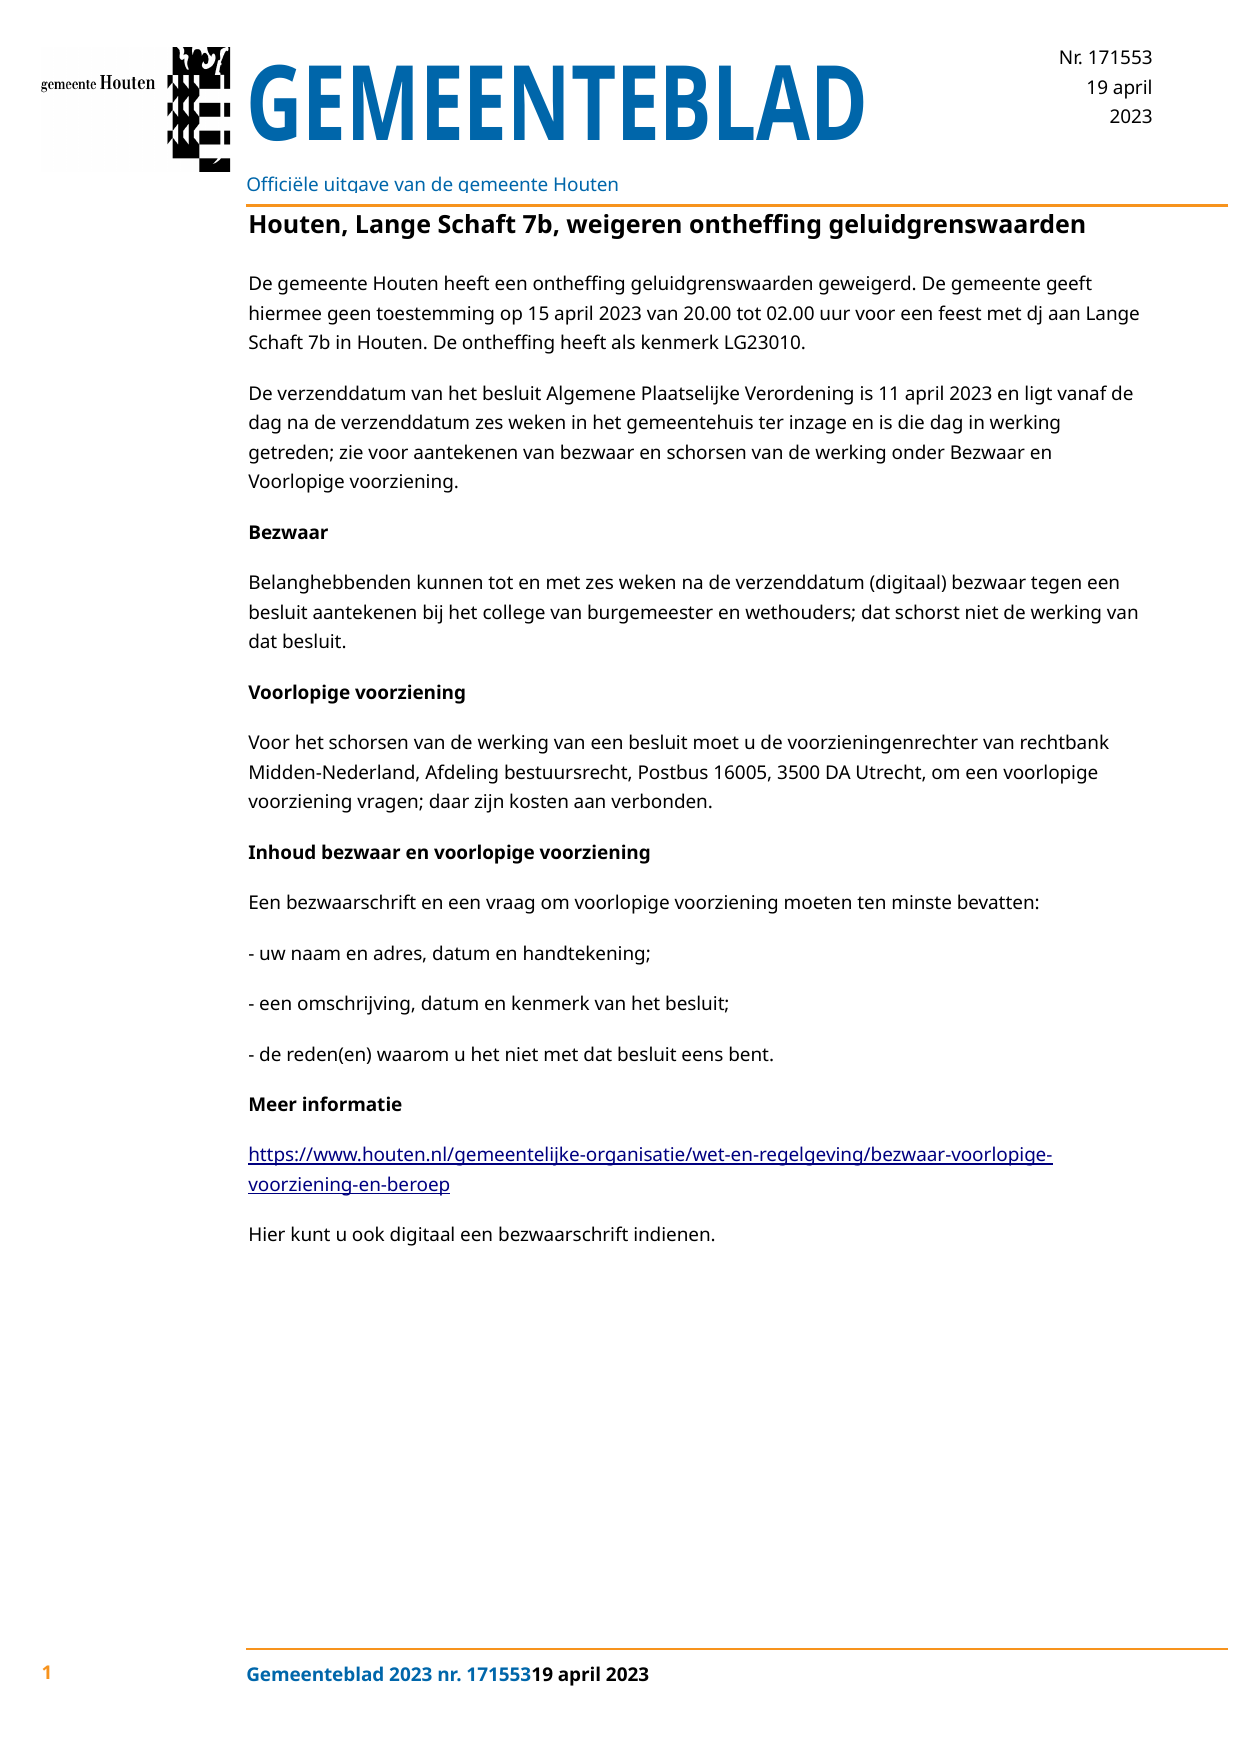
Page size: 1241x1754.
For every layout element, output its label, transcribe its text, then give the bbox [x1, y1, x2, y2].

text Voor het schorsen van de werking van een besluit moet u de voorzieningenrechter van rechtbank Midden-Nederland, Afdeling bestuursrecht, Postbus 16005, 3500 DA Utrecht, om een voorlopige voorziening vragen; daar zijn kosten aan verbonden. [248, 729, 1152, 814]
text Een bezwaarschrift en een vraag om voorlopige voorziening moeten ten minste bevatten: [248, 889, 1152, 915]
text Belanghebbenden kunnen tot en met zes weken na de verzenddatum (digitaal) bezwaar tegen een besluit aantekenen bij het college van burgemeester en wethouders; dat schorst niet de werking van dat besluit. [248, 569, 1152, 654]
text Voorlopige voorziening [248, 679, 1152, 705]
text - uw naam en adres, datum en handtekening; [248, 940, 1152, 966]
text Houten, Lange Schaft 7b, weigeren ontheffing geluidgrenswaarden [248, 207, 1152, 241]
text Meer informatie [248, 1091, 1152, 1117]
text Hier kunt u ook digitaal een bezwaarschrift indienen. [248, 1222, 1152, 1247]
text Bezwaar [248, 519, 1152, 545]
text De gemeente Houten heeft een ontheffing geluidgrenswaarden geweigerd. De gemeente geeft hiermee geen toestemming op 15 april 2023 van 20.00 tot 02.00 uur voor een feest met dj aan Lange Schaft 7b in Houten. De ontheffing heeft als kenmerk LG23010. [248, 270, 1152, 355]
text - de reden(en) waarom u het niet met dat besluit eens bent. [248, 1041, 1152, 1066]
text https://www.houten.nl/gemeentelijke-organisatie/wet-en-regelgeving/bezwaar-voorlopige-voorziening-en-beroep [248, 1142, 1152, 1197]
text De verzenddatum van het besluit Algemene Plaatselijke Verordening is 11 april 2023 en ligt vanaf de dag na de verzenddatum zes weken in het gemeentehuis ter inzage en is die dag in werking getreden; zie voor aantekenen van bezwaar en schorsen van de werking onder Bezwaar en Voorlopige voorziening. [248, 380, 1152, 494]
picture [41, 47, 231, 172]
text Inhoud bezwaar en voorlopige voorziening [248, 839, 1152, 865]
text - een omschrijving, datum en kenmerk van het besluit; [248, 990, 1152, 1016]
